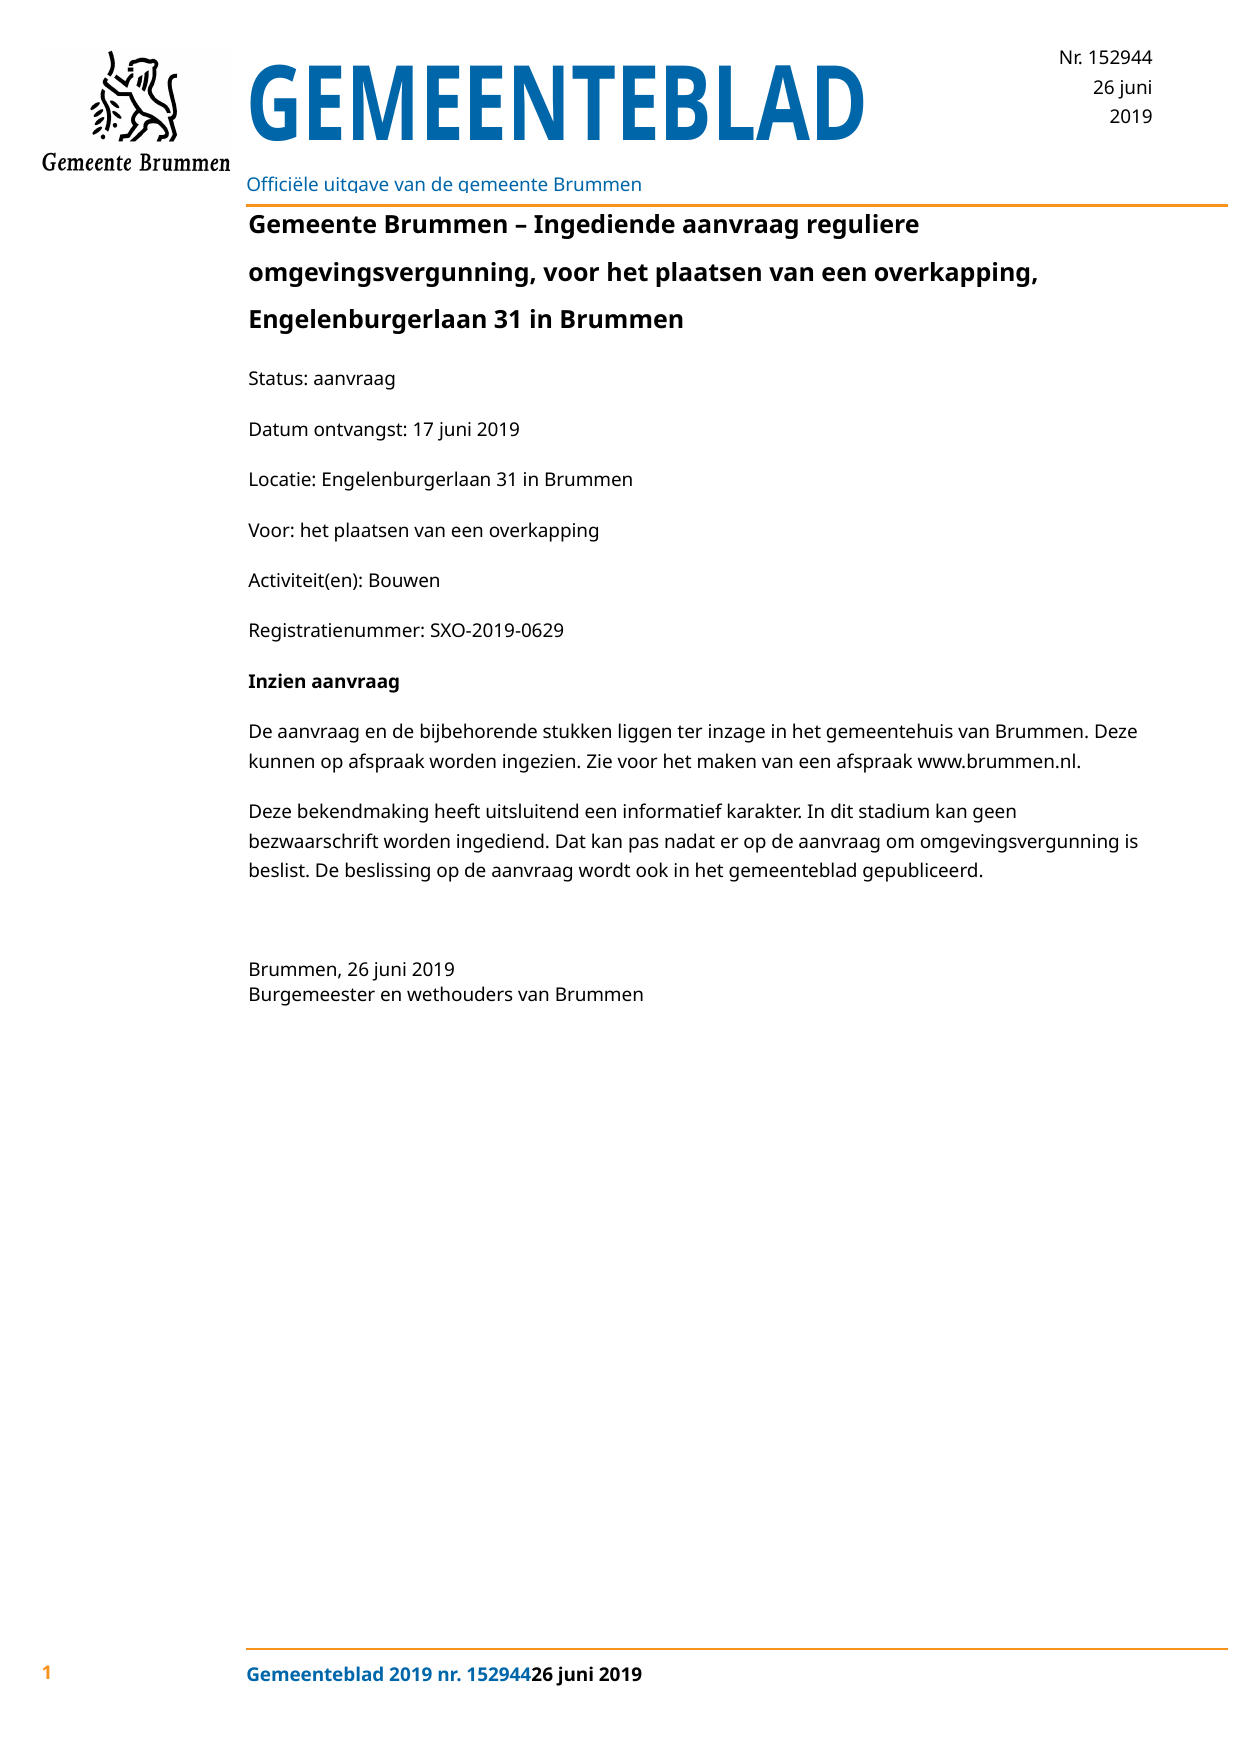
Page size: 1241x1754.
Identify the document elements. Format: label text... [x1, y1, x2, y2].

text Brummen, 26 juni 2019 [248, 956, 1152, 982]
text Burgemeester en wethouders van Brummen [248, 982, 1152, 1007]
text Status: aanvraag [248, 366, 1152, 391]
text Deze bekendmaking heeft uitsluitend een informatief karakter. In dit stadium kan geen bezwaarschrift worden ingediend. Dat kan pas nadat er op de aanvraag om omgevingsvergunning is beslist. De beslissing op de aanvraag wordt ook in het gemeenteblad gepubliceerd. [248, 798, 1152, 883]
text Datum ontvangst: 17 juni 2019 [248, 416, 1152, 442]
text Voor: het plaatsen van een overkapping [248, 517, 1152, 542]
text Locatie: Engelenburgerlaan 31 in Brummen [248, 466, 1152, 492]
text Gemeente Brummen – Ingediende aanvraag reguliere omgevingsvergunning, voor het plaatsen van een overkapping, Engelenburgerlaan 31 in Brummen [248, 207, 1152, 336]
picture [41, 47, 231, 172]
text Inzien aanvraag [248, 668, 1152, 694]
text Activiteit(en): Bouwen [248, 567, 1152, 593]
text Registratienummer: SXO-2019-0629 [248, 618, 1152, 643]
text De aanvraag en de bijbehorende stukken liggen ter inzage in het gemeentehuis van Brummen. Deze kunnen op afspraak worden ingezien. Zie voor het maken van een afspraak www.brummen.nl. [248, 718, 1152, 774]
